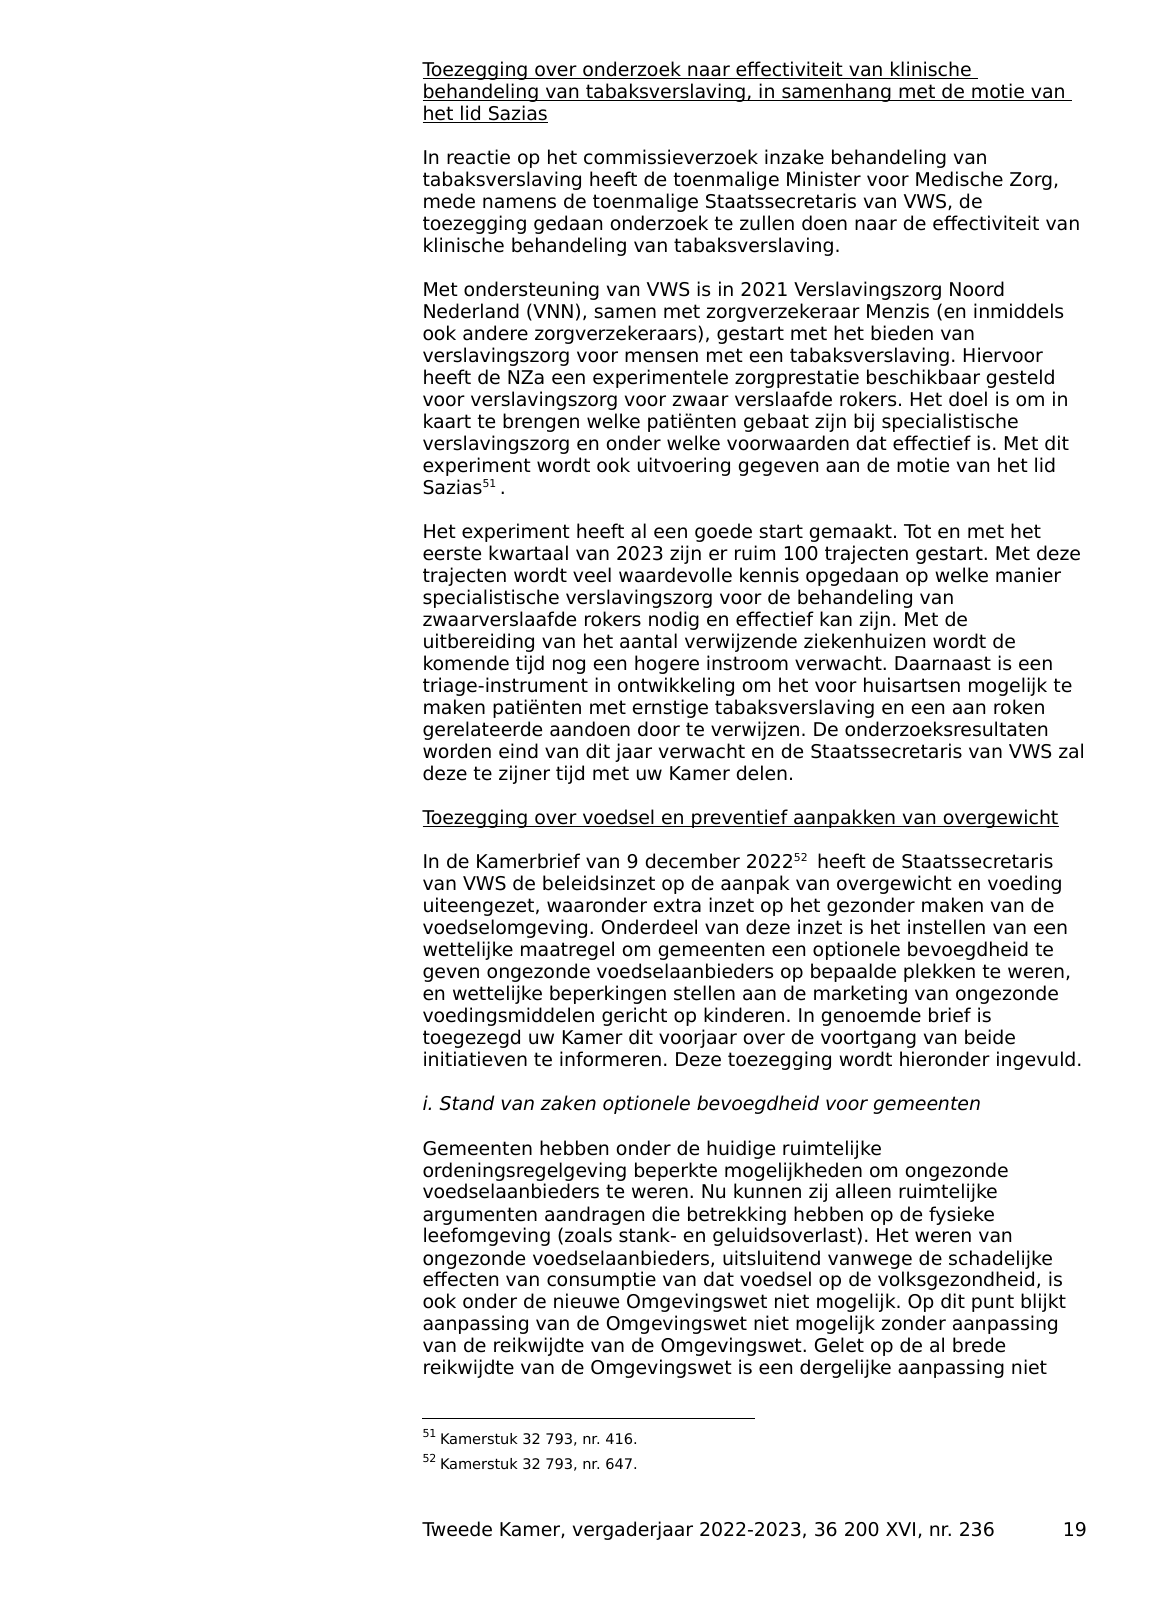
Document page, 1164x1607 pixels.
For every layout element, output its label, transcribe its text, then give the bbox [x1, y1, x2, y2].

text Gemeenten hebben onder de huidige ruimtelijke ordeningsregelgeving beperkte mogelijkheden om ongezonde voedselaanbieders te weren. Nu kunnen zij alleen ruimtelijke argumenten aandragen die betrekking hebben op de fysieke leefomgeving (zoals stank- en geluidsoverlast). Het weren van ongezonde voedselaanbieders, uitsluitend vanwege de schadelijke effecten van consumptie van dat voedsel op de volksgezondheid, is ook onder de nieuwe Omgevingswet niet mogelijk. Op dit punt blijkt aanpassing van de Omgevingswet niet mogelijk zonder aanpassing van de reikwijdte van de Omgevingswet. Gelet op de al brede reikwijdte van de Omgevingswet is een dergelijke aanpassing niet [422, 1137, 1087, 1379]
subtitle Toezegging over onderzoek naar effectiviteit van klinische behandeling van tabaksverslaving, in samenhang met de motie van het lid Sazias [422, 59, 1087, 125]
text Kamerstuk 32 793, nr. 647. [422, 1452, 1087, 1474]
subtitle Toezegging over voedsel en preventief aanpakken van overgewicht [422, 807, 1087, 829]
text Het experiment heeft al een goede start gemaakt. Tot en met het eerste kwartaal van 2023 zijn er ruim 100 trajecten gestart. Met deze trajecten wordt veel waardevolle kennis opgedaan op welke manier specialistische verslavingszorg voor de behandeling van zwaarverslaafde rokers nodig en effectief kan zijn. Met de uitbereiding van het aantal verwijzende ziekenhuizen wordt de komende tijd nog een hogere instroom verwacht. Daarnaast is een triage-instrument in ontwikkeling om het voor huisartsen mogelijk te maken patiënten met ernstige tabaksverslaving en een aan roken gerelateerde aandoen door te verwijzen. De onderzoeksresultaten worden eind van dit jaar verwacht en de Staatssecretaris van VWS zal deze te zijner tijd met uw Kamer delen. [422, 521, 1087, 785]
subtitle i. Stand van zaken optionele bevoegdheid voor gemeenten [422, 1093, 1087, 1115]
text In de Kamerbrief van 9 december 2022 heeft de Staatssecretaris van VWS de beleidsinzet op de aanpak van overgewicht en voeding uiteengezet, waaronder extra inzet op het gezonder maken van de voedselomgeving. Onderdeel van deze inzet is het instellen van een wettelijke maatregel om gemeenten een optionele bevoegdheid te geven ongezonde voedselaanbieders op bepaalde plekken te weren, en wettelijke beperkingen stellen aan de marketing van ongezonde voedingsmiddelen gericht op kinderen. In genoemde brief is toegezegd uw Kamer dit voorjaar over de voortgang van beide initiatieven te informeren. Deze toezegging wordt hieronder ingevuld. [422, 851, 1087, 1071]
text Met ondersteuning van VWS is in 2021 Verslavingszorg Noord Nederland (VNN), samen met zorgverzekeraar Menzis (en inmiddels ook andere zorgverzekeraars), gestart met het bieden van verslavingszorg voor mensen met een tabaksverslaving. Hiervoor heeft de NZa een experimentele zorgprestatie beschikbaar gesteld voor verslavingszorg voor zwaar verslaafde rokers. Het doel is om in kaart te brengen welke patiënten gebaat zijn bij specialistische verslavingszorg en onder welke voorwaarden dat effectief is. Met dit experiment wordt ook uitvoering gegeven aan de motie van het lid Sazias. [422, 279, 1087, 499]
text In reactie op het commissieverzoek inzake behandeling van tabaksverslaving heeft de toenmalige Minister voor Medische Zorg, mede namens de toenmalige Staatssecretaris van VWS, de toezegging gedaan onderzoek te zullen doen naar de effectiviteit van klinische behandeling van tabaksverslaving. [422, 147, 1087, 257]
text Kamerstuk 32 793, nr. 416. [422, 1427, 1087, 1449]
